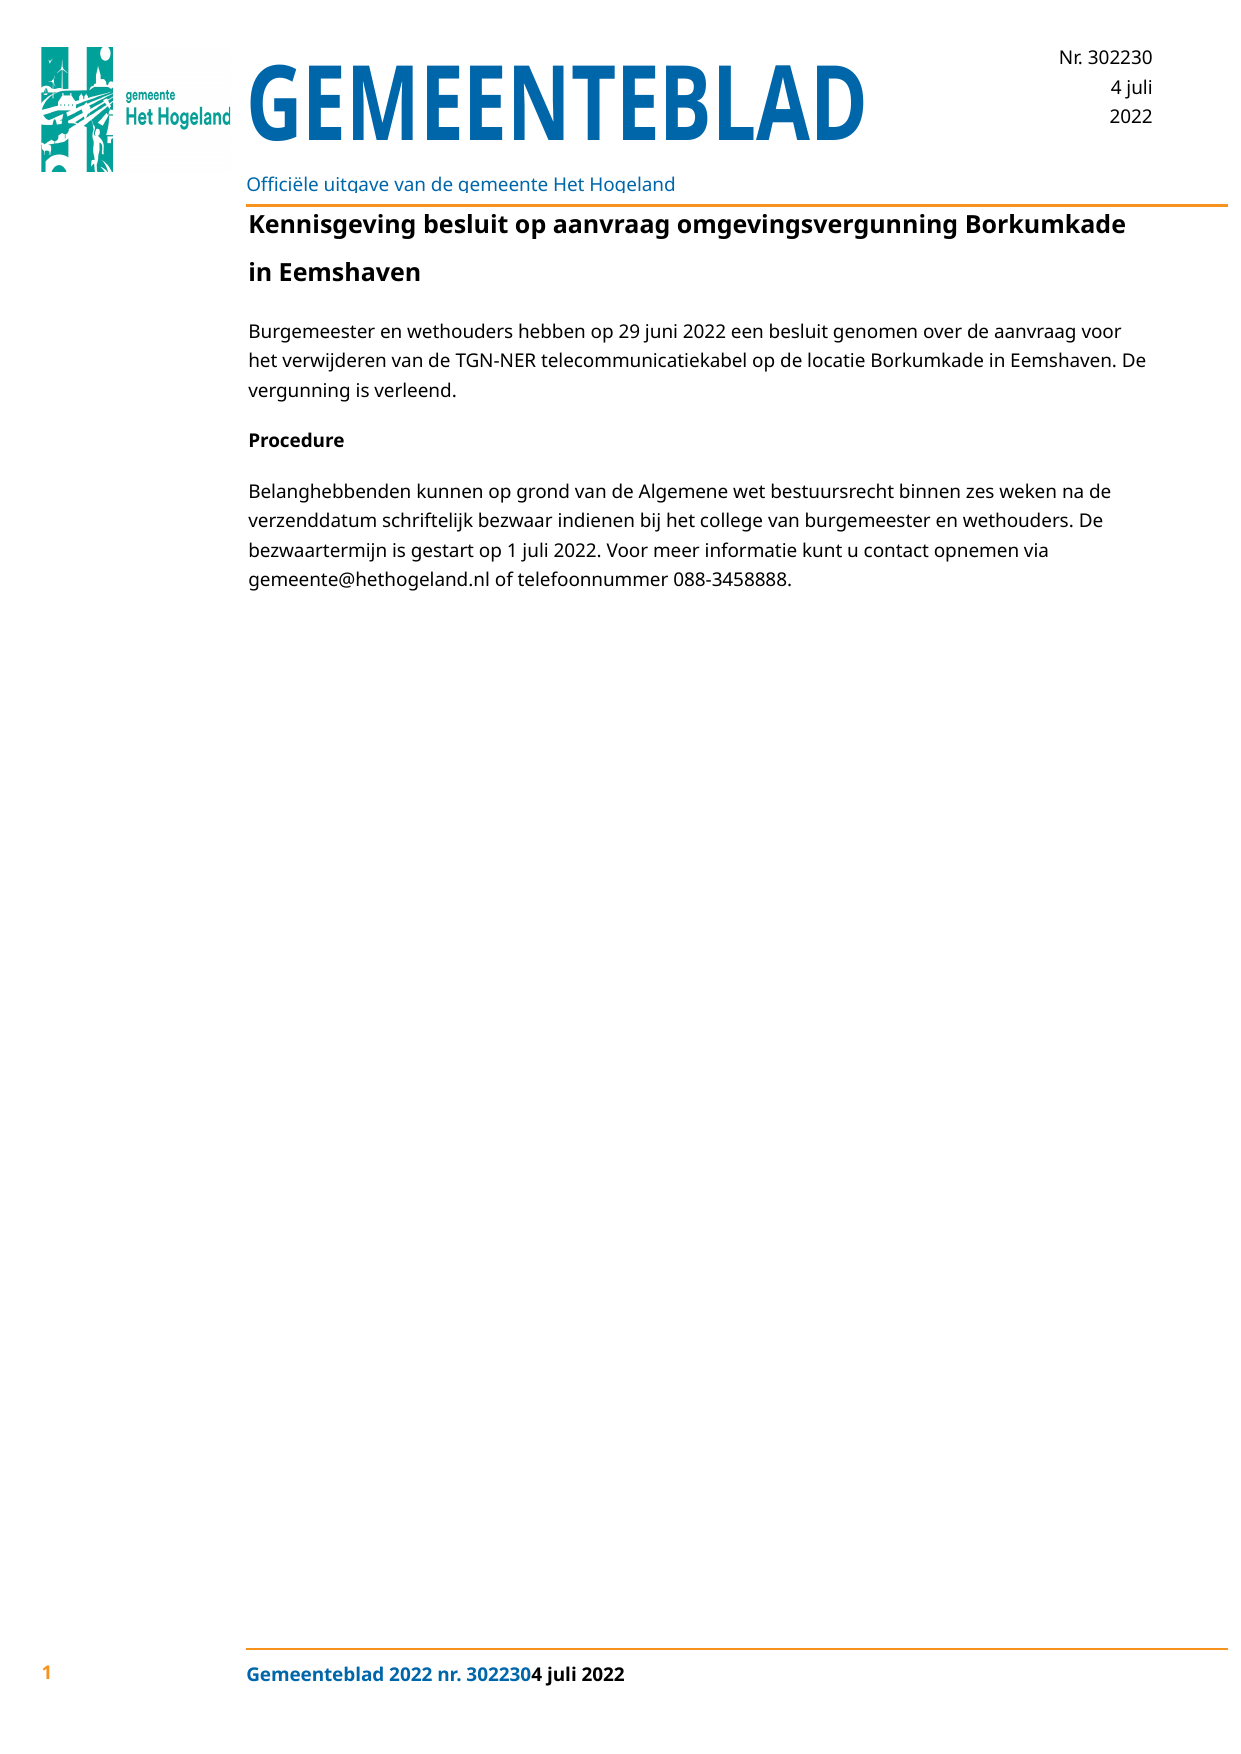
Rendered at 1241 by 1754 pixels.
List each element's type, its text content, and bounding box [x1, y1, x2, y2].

picture [41, 47, 231, 172]
text Belanghebbenden kunnen op grond van de Algemene wet bestuursrecht binnen zes weken na de verzenddatum schriftelijk bezwaar indienen bij het college van burgemeester en wethouders. De bezwaartermijn is gestart op 1 juli 2022. Voor meer informatie kunt u contact opnemen via gemeente@hethogeland.nl of telefoonnummer 088-3458888. [248, 478, 1152, 592]
text Procedure [248, 427, 1152, 453]
text Kennisgeving besluit op aanvraag omgevingsvergunning Borkumkade in Eemshaven [248, 207, 1152, 288]
text Burgemeester en wethouders hebben op 29 juni 2022 een besluit genomen over de aanvraag voor het verwijderen van de TGN-NER telecommunicatiekabel op de locatie Borkumkade in Eemshaven. De vergunning is verleend. [248, 318, 1152, 403]
